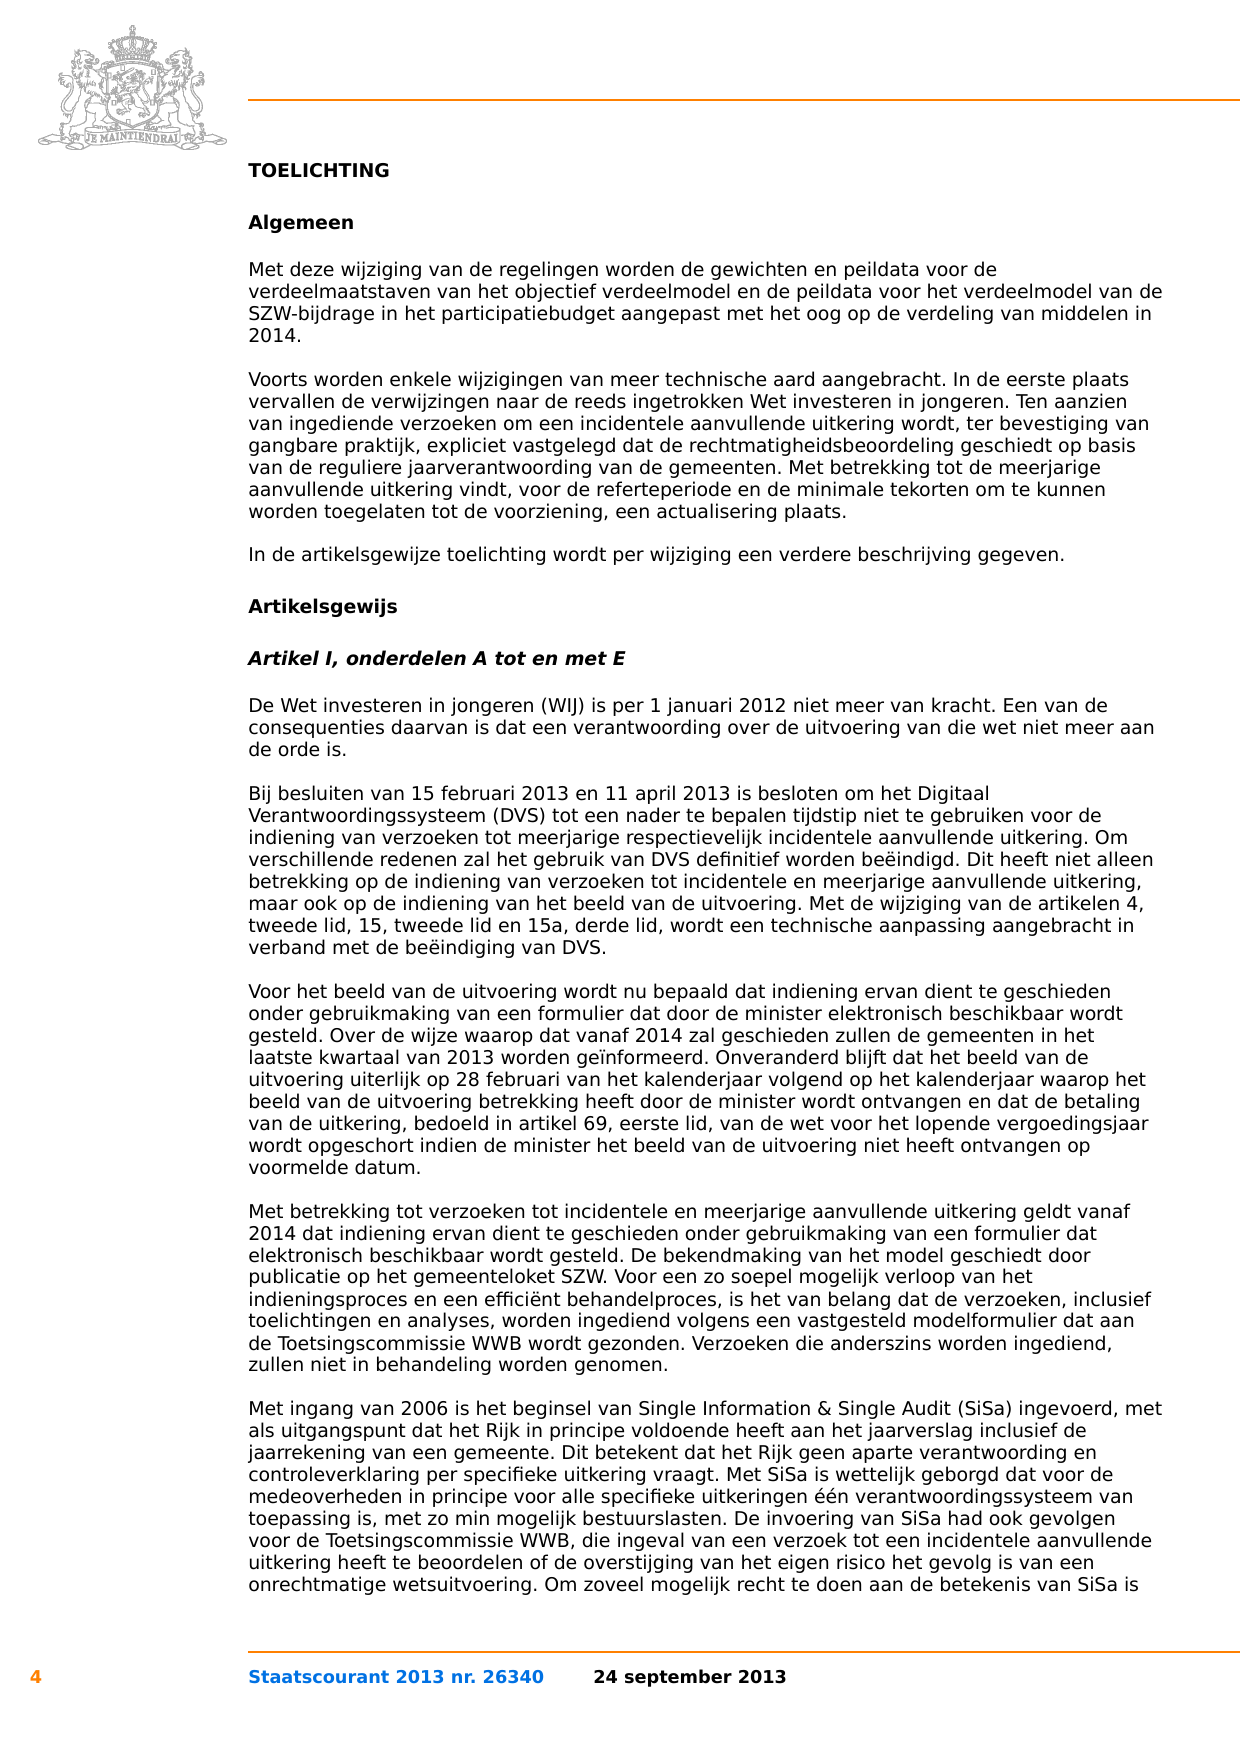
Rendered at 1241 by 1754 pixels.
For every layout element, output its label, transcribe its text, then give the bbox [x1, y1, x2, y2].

text In de artikelsgewijze toelichting wordt per wijziging een verdere beschrijving gegeven. [248, 544, 1163, 566]
picture [38, 25, 227, 150]
subtitle TOELICHTING [248, 160, 1163, 182]
text Met betrekking tot verzoeken tot incidentele en meerjarige aanvullende uitkering geldt vanaf 2014 dat indiening ervan dient te geschieden onder gebruikmaking van een formulier dat elektronisch beschikbaar wordt gesteld. De bekendmaking van het model geschiedt door publicatie op het gemeenteloket SZW. Voor een zo soepel mogelijk verloop van het indieningsproces en een efficiënt behandelproces, is het van belang dat de verzoeken, inclusief toelichtingen en analyses, worden ingediend volgens een vastgesteld modelformulier dat aan de Toetsingscommissie WWB wordt gezonden. Verzoeken die anderszins worden ingediend, zullen niet in behandeling worden genomen. [248, 1201, 1163, 1376]
text Met deze wijziging van de regelingen worden de gewichten en peildata voor de verdeelmaatstaven van het objectief verdeelmodel en de peildata voor het verdeelmodel van de SZW-bijdrage in het participatiebudget aangepast met het oog op de verdeling van middelen in 2014. [248, 259, 1163, 347]
text De Wet investeren in jongeren (WIJ) is per 1 januari 2012 niet meer van kracht. Een van de consequenties daarvan is dat een verantwoording over de uitvoering van die wet niet meer aan de orde is. [248, 695, 1163, 761]
subtitle Artikel I, onderdelen A tot en met E [248, 648, 1163, 670]
text Met ingang van 2006 is het beginsel van Single Information & Single Audit (SiSa) ingevoerd, met als uitgangspunt dat het Rijk in principe voldoende heeft aan het jaarverslag inclusief de jaarrekening van een gemeente. Dit betekent dat het Rijk geen aparte verantwoording en controleverklaring per specifieke uitkering vraagt. Met SiSa is wettelijk geborgd dat voor de medeoverheden in principe voor alle specifieke uitkeringen één verantwoordingssysteem van toepassing is, met zo min mogelijk bestuurslasten. De invoering van SiSa had ook gevolgen voor de Toetsingscommissie WWB, die ingeval van een verzoek tot een incidentele aanvullende uitkering heeft te beoordelen of de overstijging van het eigen risico het gevolg is van een onrechtmatige wetsuitvoering. Om zoveel mogelijk recht te doen aan de betekenis van SiSa is [248, 1398, 1163, 1596]
text Bij besluiten van 15 februari 2013 en 11 april 2013 is besloten om het Digitaal Verantwoordingssysteem (DVS) tot een nader te bepalen tijdstip niet te gebruiken voor de indiening van verzoeken tot meerjarige respectievelijk incidentele aanvullende uitkering. Om verschillende redenen zal het gebruik van DVS definitief worden beëindigd. Dit heeft niet alleen betrekking op de indiening van verzoeken tot incidentele en meerjarige aanvullende uitkering, maar ook op de indiening van het beeld van de uitvoering. Met de wijziging van de artikelen 4, tweede lid, 15, tweede lid en 15a, derde lid, wordt een technische aanpassing aangebracht in verband met de beëindiging van DVS. [248, 783, 1163, 959]
text Voor het beeld van de uitvoering wordt nu bepaald dat indiening ervan dient te geschieden onder gebruikmaking van een formulier dat door de minister elektronisch beschikbaar wordt gesteld. Over de wijze waarop dat vanaf 2014 zal geschieden zullen de gemeenten in het laatste kwartaal van 2013 worden geïnformeerd. Onveranderd blijft dat het beeld van de uitvoering uiterlijk op 28 februari van het kalenderjaar volgend op het kalenderjaar waarop het beeld van de uitvoering betrekking heeft door de minister wordt ontvangen en dat de betaling van de uitkering, bedoeld in artikel 69, eerste lid, van de wet voor het lopende vergoedingsjaar wordt opgeschort indien de minister het beeld van de uitvoering niet heeft ontvangen op voormelde datum. [248, 981, 1163, 1179]
text Voorts worden enkele wijzigingen van meer technische aard aangebracht. In de eerste plaats vervallen de verwijzingen naar de reeds ingetrokken Wet investeren in jongeren. Ten aanzien van ingediende verzoeken om een incidentele aanvullende uitkering wordt, ter bevestiging van gangbare praktijk, expliciet vastgelegd dat de rechtmatigheidsbeoordeling geschiedt op basis van de reguliere jaarverantwoording van de gemeenten. Met betrekking tot de meerjarige aanvullende uitkering vindt, voor de referteperiode en de minimale tekorten om te kunnen worden toegelaten tot de voorziening, een actualisering plaats. [248, 369, 1163, 522]
subtitle Algemeen [248, 212, 1163, 234]
subtitle Artikelsgewijs [248, 596, 1163, 618]
